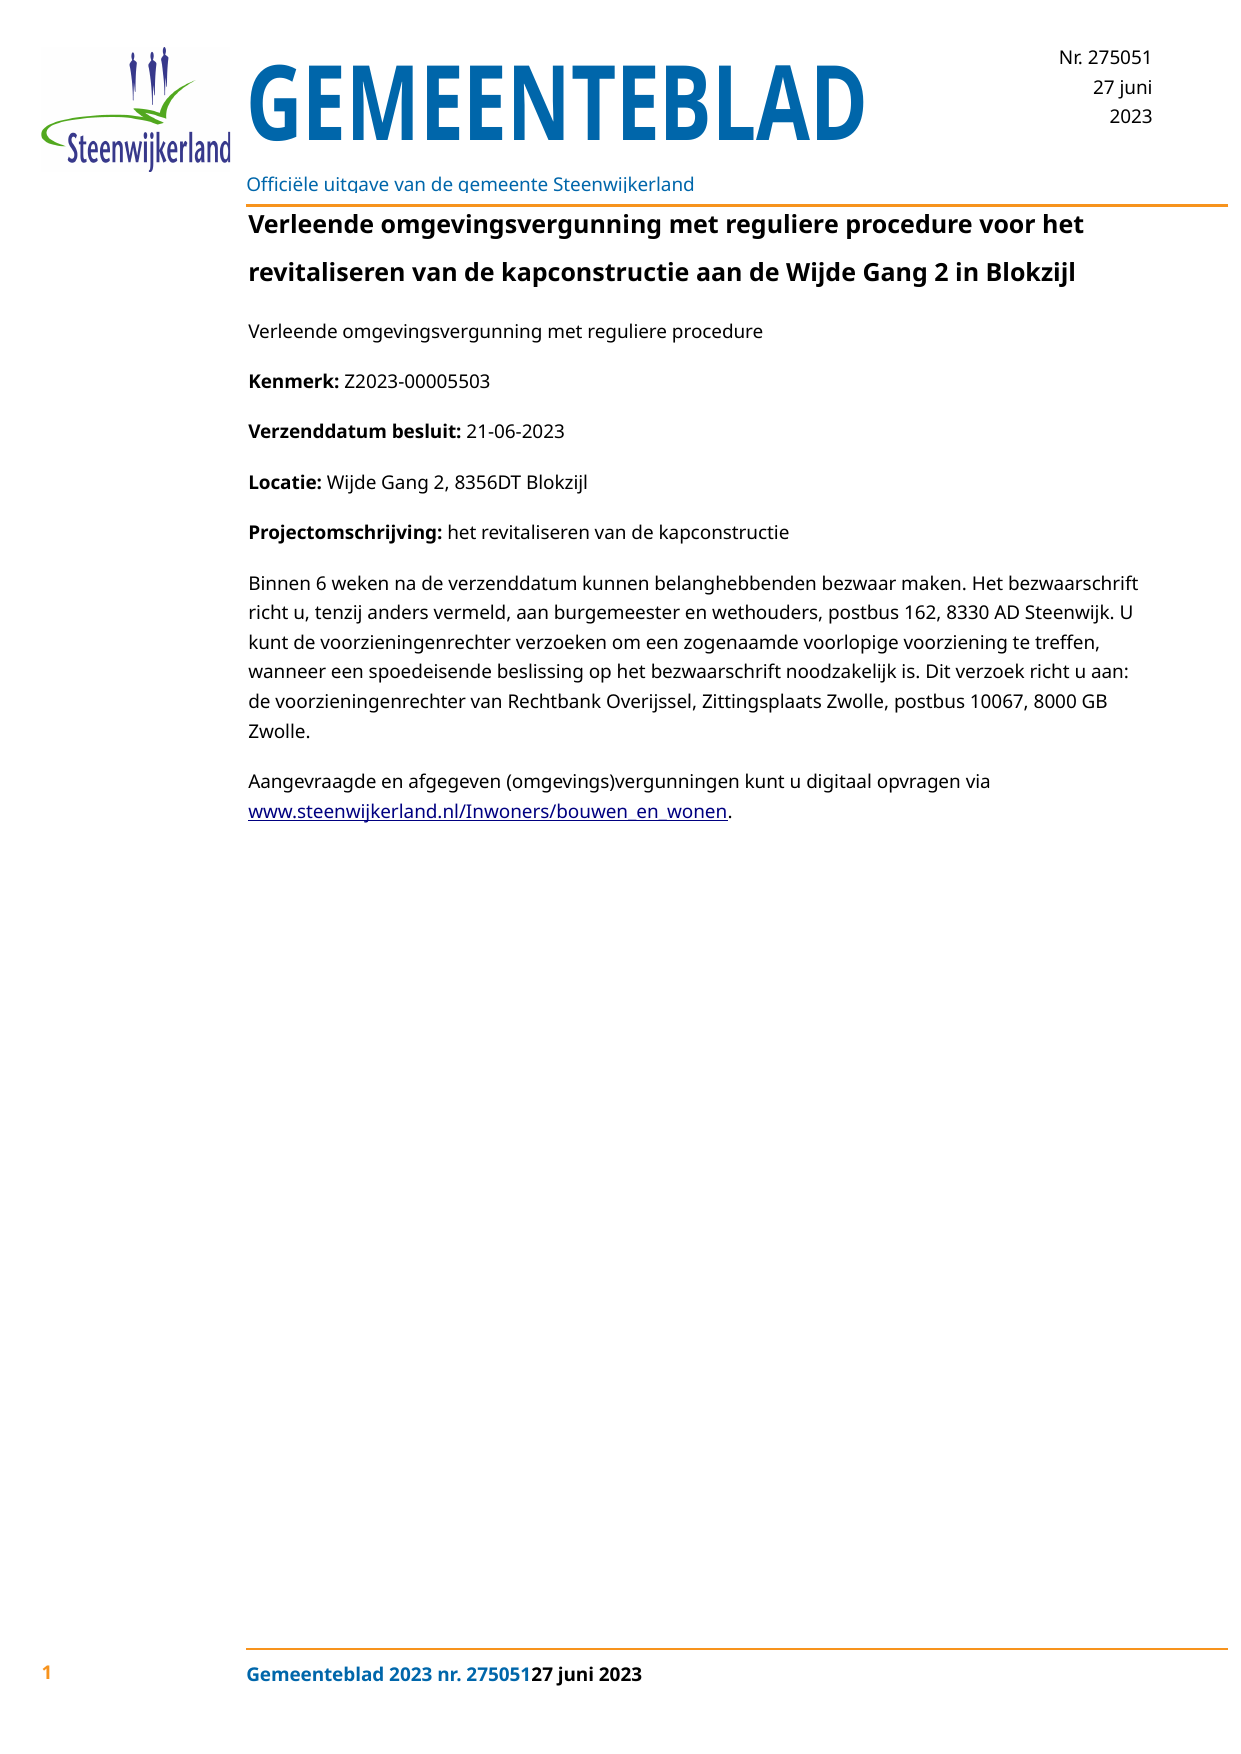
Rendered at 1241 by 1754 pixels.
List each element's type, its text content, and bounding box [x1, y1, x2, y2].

text Locatie: Wijde Gang 2, 8356DT Blokzijl [248, 469, 1152, 495]
text Verleende omgevingsvergunning met reguliere procedure [248, 318, 1152, 344]
text Verzenddatum besluit: 21-06-2023 [248, 419, 1152, 444]
text Aangevraagde en afgegeven (omgevings)vergunningen kunt u digitaal opvragen via www.steenwijkerland.nl/Inwoners/bouwen_en_wonen. [248, 768, 1152, 824]
picture [41, 47, 231, 172]
text Binnen 6 weken na de verzenddatum kunnen belanghebbenden bezwaar maken. Het bezwaarschrift richt u, tenzij anders vermeld, aan burgemeester en wethouders, postbus 162, 8330 AD Steenwijk. U kunt de voorzieningenrechter verzoeken om een zogenaamde voorlopige voorziening te treffen, wanneer een spoedeisende beslissing op het bezwaarschrift noodzakelijk is. Dit verzoek richt u aan: de voorzieningenrechter van Rechtbank Overijssel, Zittingsplaats Zwolle, postbus 10067, 8000 GB Zwolle. [248, 570, 1152, 744]
text Projectomschrijving: het revitaliseren van de kapconstructie [248, 519, 1152, 545]
text Kenmerk: Z2023-00005503 [248, 368, 1152, 394]
text Verleende omgevingsvergunning met reguliere procedure voor het revitaliseren van de kapconstructie aan de Wijde Gang 2 in Blokzijl [248, 207, 1152, 288]
